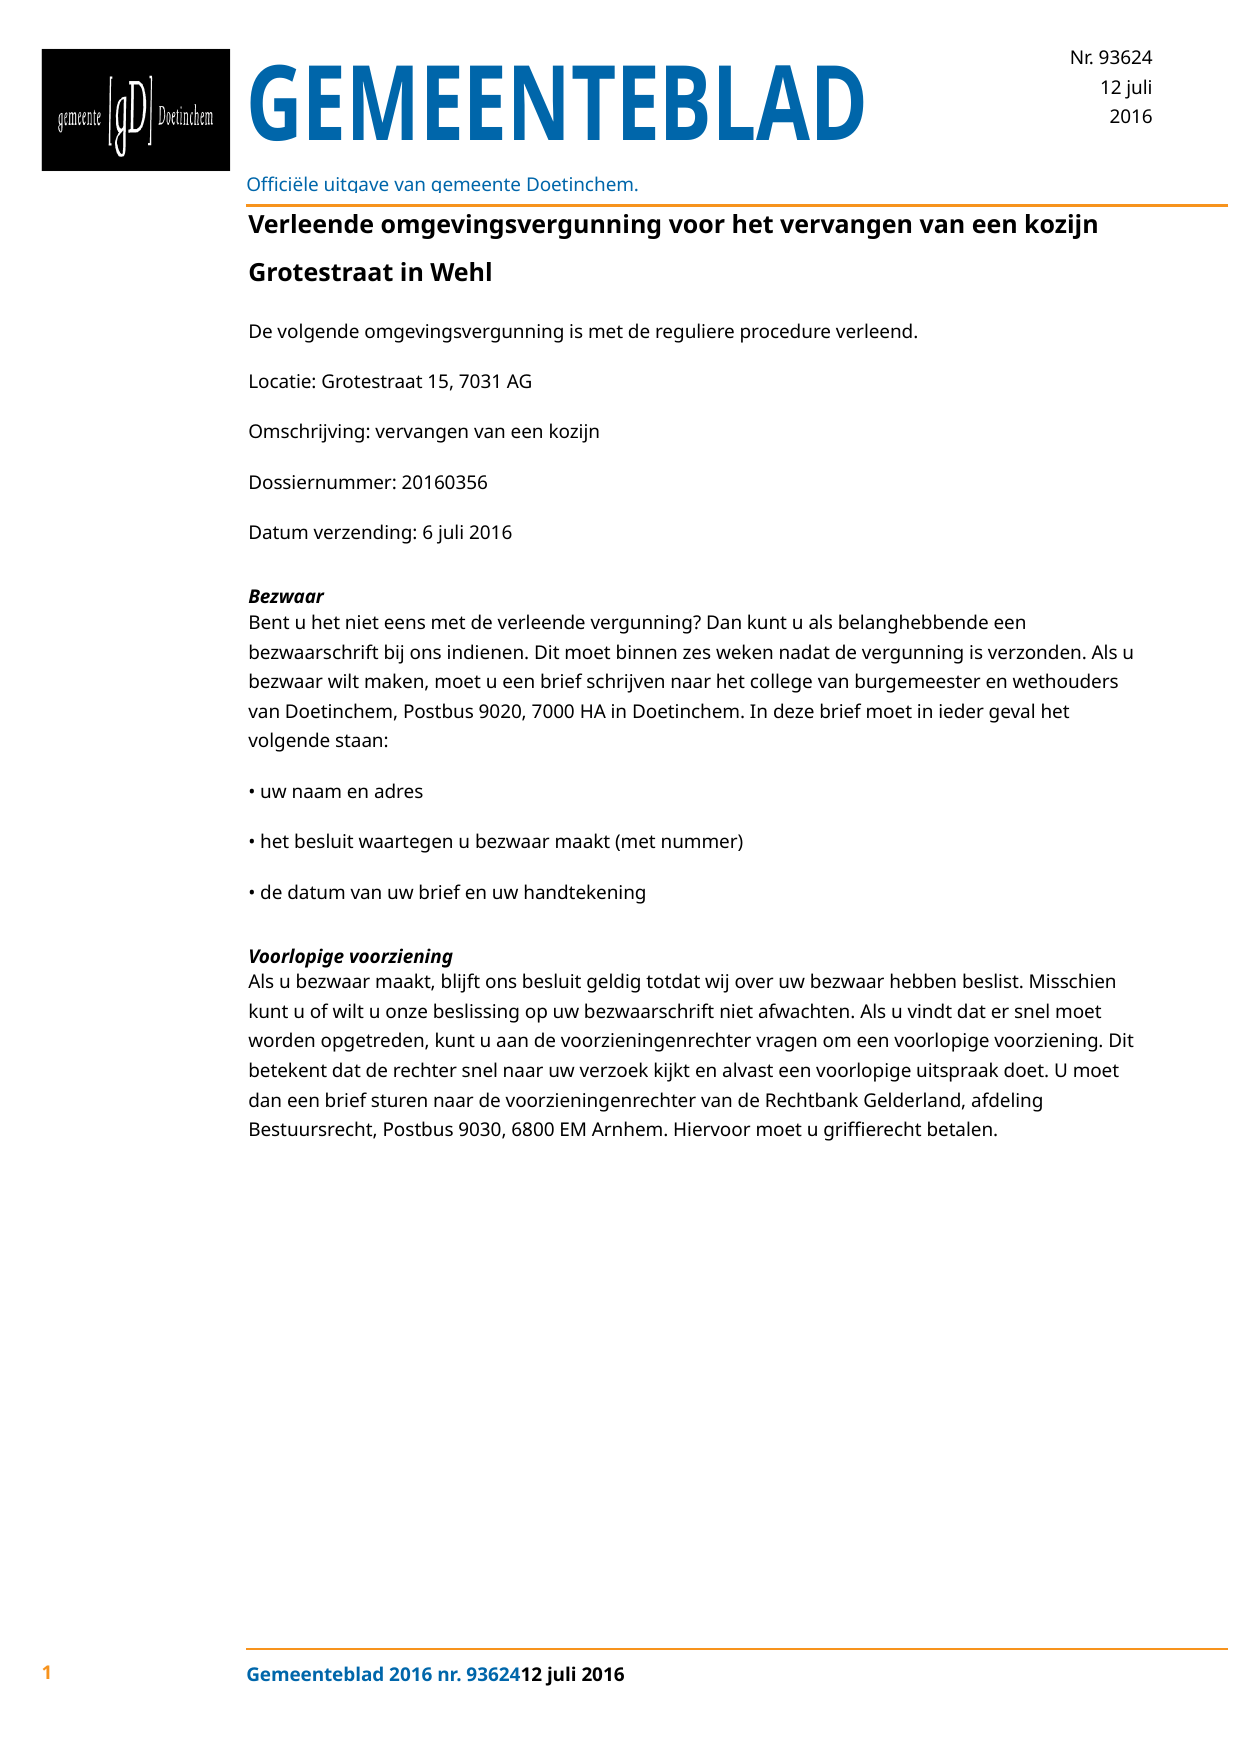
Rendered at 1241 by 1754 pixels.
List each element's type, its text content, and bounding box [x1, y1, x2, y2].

text Omschrijving: vervangen van een kozijn [248, 419, 1152, 444]
text Locatie: Grotestraat 15, 7031 AG [248, 368, 1152, 394]
picture [41, 47, 231, 172]
text Dossiernummer: 20160356 [248, 469, 1152, 495]
text Datum verzending: 6 juli 2016 [248, 519, 1152, 545]
text • uw naam en adres [248, 778, 1152, 804]
text • de datum van uw brief en uw handtekening [248, 879, 1152, 904]
text Verleende omgevingsvergunning voor het vervangen van een kozijn Grotestraat in Wehl [248, 207, 1152, 288]
text Bent u het niet eens met de verleende vergunning? Dan kunt u als belanghebbende een bezwaarschrift bij ons indienen. Dit moet binnen zes weken nadat de vergunning is verzonden. Als u bezwaar wilt maken, moet u een brief schrijven naar het college van burgemeester en wethouders van Doetinchem, Postbus 9020, 7000 HA in Doetinchem. In deze brief moet in ieder geval het volgende staan: [248, 609, 1152, 753]
text De volgende omgevingsvergunning is met de reguliere procedure verleend. [248, 318, 1152, 344]
text Als u bezwaar maakt, blijft ons besluit geldig totdat wij over uw bezwaar hebben beslist. Misschien kunt u of wilt u onze beslissing op uw bezwaarschrift niet afwachten. Als u vindt dat er snel moet worden opgetreden, kunt u aan de voorzieningenrechter vragen om een voorlopige voorziening. Dit betekent dat de rechter snel naar uw verzoek kijkt en alvast een voorlopige uitspraak doet. U moet dan een brief sturen naar de voorzieningenrechter van de Rechtbank Gelderland, afdeling Bestuursrecht, Postbus 9030, 6800 EM Arnhem. Hiervoor moet u griffierecht betalen. [248, 968, 1152, 1142]
text Voorlopige voorziening [248, 943, 1152, 968]
text Bezwaar [248, 583, 1152, 609]
text • het besluit waartegen u bezwaar maakt (met nummer) [248, 828, 1152, 854]
